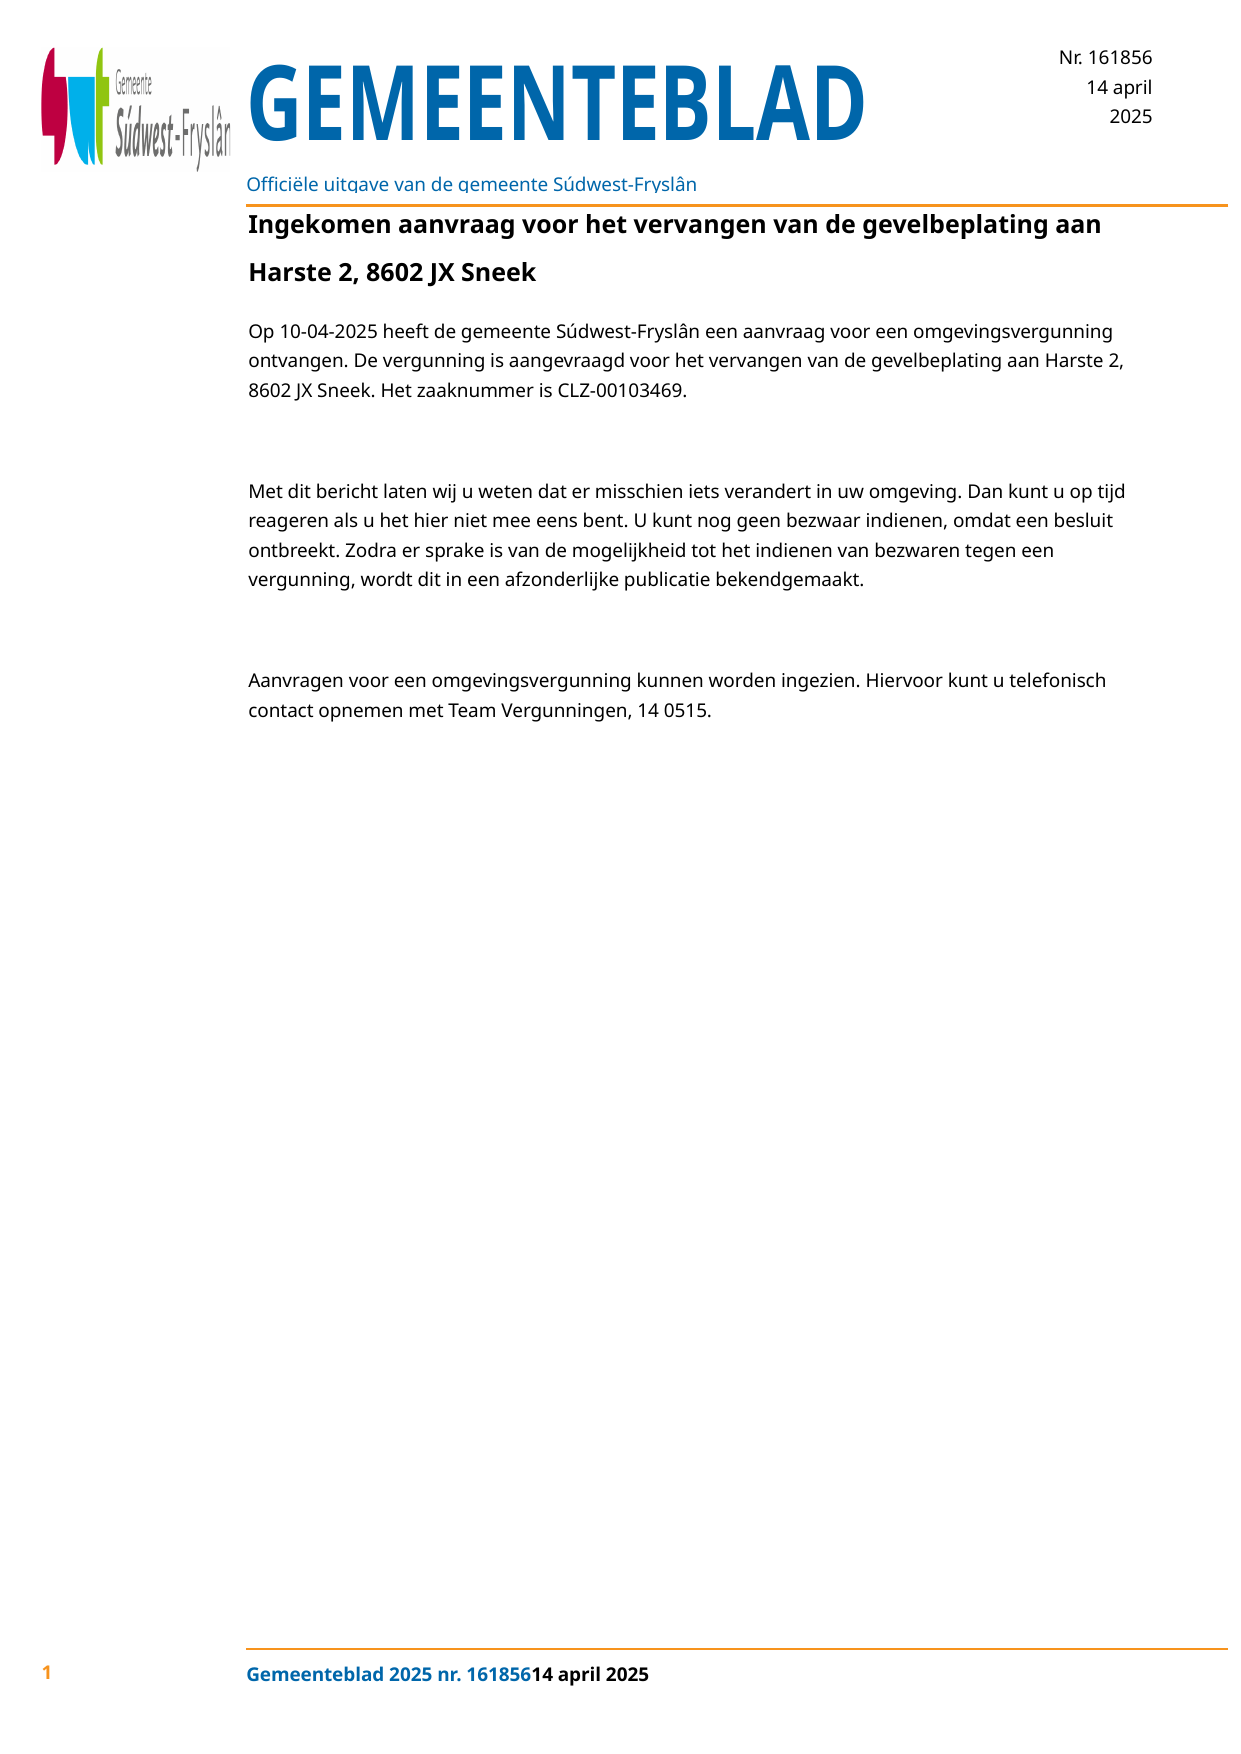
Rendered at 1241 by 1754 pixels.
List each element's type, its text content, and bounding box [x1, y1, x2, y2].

picture [41, 47, 231, 172]
text Aanvragen voor een omgevingsvergunning kunnen worden ingezien. Hiervoor kunt u telefonisch contact opnemen met Team Vergunningen, 14 0515. [248, 667, 1152, 723]
text Ingekomen aanvraag voor het vervangen van de gevelbeplating aan Harste 2, 8602 JX Sneek [248, 207, 1152, 288]
text Met dit bericht laten wij u weten dat er misschien iets verandert in uw omgeving. Dan kunt u op tijd reageren als u het hier niet mee eens bent. U kunt nog geen bezwaar indienen, omdat een besluit ontbreekt. Zodra er sprake is van de mogelijkheid tot het indienen van bezwaren tegen een vergunning, wordt dit in een afzonderlijke publicatie bekendgemaakt. [248, 478, 1152, 592]
text Op 10-04-2025 heeft de gemeente Súdwest-Fryslân een aanvraag voor een omgevingsvergunning ontvangen. De vergunning is aangevraagd voor het vervangen van de gevelbeplating aan Harste 2, 8602 JX Sneek. Het zaaknummer is CLZ-00103469. [248, 318, 1152, 403]
